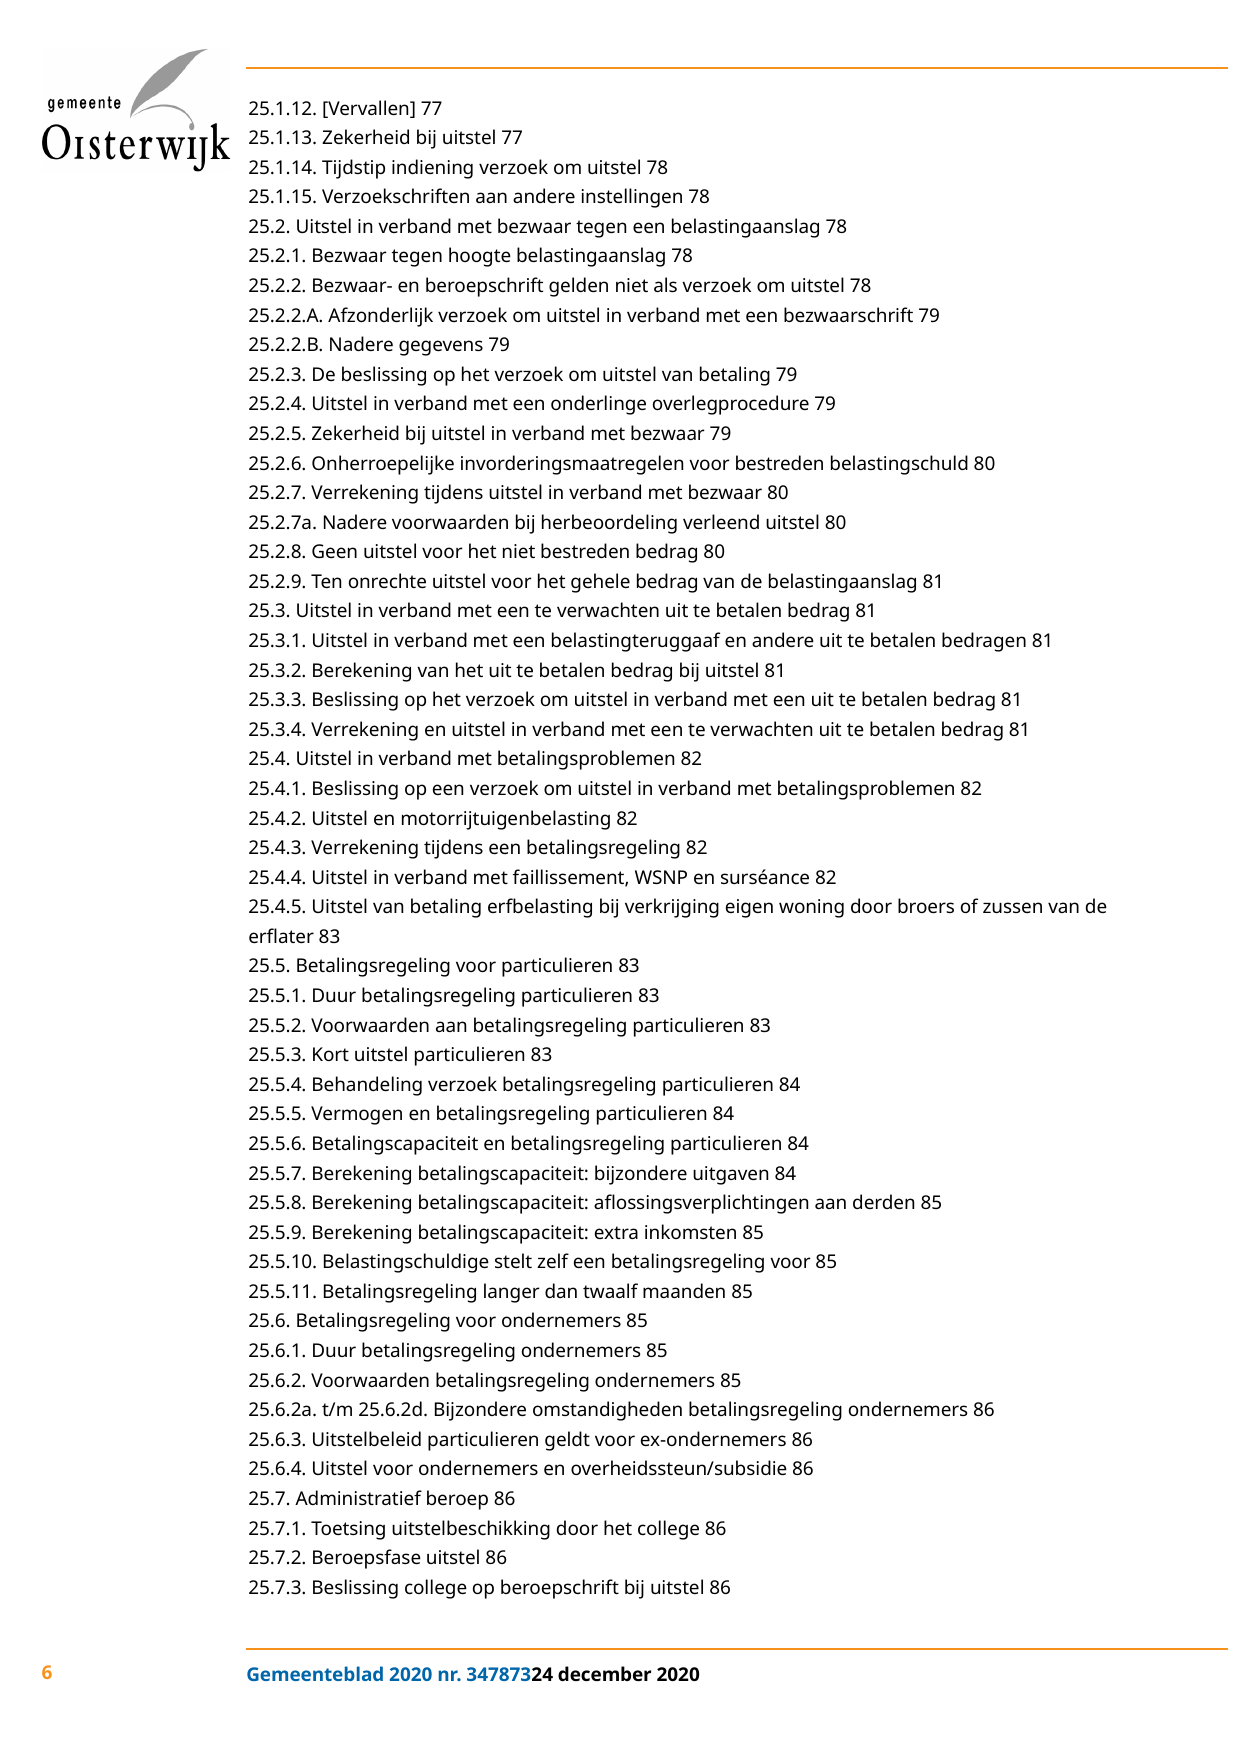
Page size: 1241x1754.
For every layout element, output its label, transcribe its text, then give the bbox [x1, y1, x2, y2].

text 25.7. Administratief beroep 86 [248, 1485, 1152, 1511]
text 25.6.2. Voorwaarden betalingsregeling ondernemers 85 [248, 1367, 1152, 1393]
text 25.2.4. Uitstel in verband met een onderlinge overlegprocedure 79 [248, 391, 1152, 416]
text 25.1.12. [Vervallen] 77 [248, 95, 1152, 121]
text 25.2.5. Zekerheid bij uitstel in verband met bezwaar 79 [248, 420, 1152, 446]
text 25.5.5. Vermogen en betalingsregeling particulieren 84 [248, 1101, 1152, 1126]
text 25.2.2.A. Afzonderlijk verzoek om uitstel in verband met een bezwaarschrift 79 [248, 302, 1152, 328]
text 25.2.7. Verrekening tijdens uitstel in verband met bezwaar 80 [248, 479, 1152, 505]
text 25.2.7a. Nadere voorwaarden bij herbeoordeling verleend uitstel 80 [248, 509, 1152, 535]
text 25.3.4. Verrekening en uitstel in verband met een te verwachten uit te betalen bedrag 81 [248, 716, 1152, 742]
text 25.5.1. Duur betalingsregeling particulieren 83 [248, 982, 1152, 1008]
text 25.6.4. Uitstel voor ondernemers en overheidssteun/subsidie 86 [248, 1456, 1152, 1481]
text 25.1.15. Verzoekschriften aan andere instellingen 78 [248, 183, 1152, 209]
text 25.6.2a. t/m 25.6.2d. Bijzondere omstandigheden betalingsregeling ondernemers 86 [248, 1396, 1152, 1422]
text 25.4.4. Uitstel in verband met faillissement, WSNP en surséance 82 [248, 864, 1152, 890]
text 25.5.11. Betalingsregeling langer dan twaalf maanden 85 [248, 1278, 1152, 1304]
picture [41, 47, 231, 172]
text 25.4.5. Uitstel van betaling erfbelasting bij verkrijging eigen woning door broers of zussen van de erflater 83 [248, 893, 1152, 949]
text 25.3.3. Beslissing op het verzoek om uitstel in verband met een uit te betalen bedrag 81 [248, 686, 1152, 712]
text 25.5.9. Berekening betalingscapaciteit: extra inkomsten 85 [248, 1219, 1152, 1245]
text 25.2.1. Bezwaar tegen hoogte belastingaanslag 78 [248, 243, 1152, 268]
text 25.1.13. Zekerheid bij uitstel 77 [248, 124, 1152, 150]
text 25.1.14. Tijdstip indiening verzoek om uitstel 78 [248, 154, 1152, 180]
text 25.5.8. Berekening betalingscapaciteit: aflossingsverplichtingen aan derden 85 [248, 1189, 1152, 1215]
text 25.3. Uitstel in verband met een te verwachten uit te betalen bedrag 81 [248, 598, 1152, 623]
text 25.5.10. Belastingschuldige stelt zelf een betalingsregeling voor 85 [248, 1248, 1152, 1274]
text 25.5.2. Voorwaarden aan betalingsregeling particulieren 83 [248, 1012, 1152, 1038]
text 25.2.2. Bezwaar- en beroepschrift gelden niet als verzoek om uitstel 78 [248, 272, 1152, 298]
text 25.5.6. Betalingscapaciteit en betalingsregeling particulieren 84 [248, 1130, 1152, 1156]
text 25.2.3. De beslissing op het verzoek om uitstel van betaling 79 [248, 361, 1152, 387]
text 25.6.3. Uitstelbeleid particulieren geldt voor ex-ondernemers 86 [248, 1426, 1152, 1452]
text 25.4. Uitstel in verband met betalingsproblemen 82 [248, 746, 1152, 771]
text 25.7.1. Toetsing uitstelbeschikking door het college 86 [248, 1515, 1152, 1541]
text 25.2.9. Ten onrechte uitstel voor het gehele bedrag van de belastingaanslag 81 [248, 568, 1152, 594]
text 25.5. Betalingsregeling voor particulieren 83 [248, 953, 1152, 978]
text 25.6. Betalingsregeling voor ondernemers 85 [248, 1308, 1152, 1333]
text 25.7.2. Beroepsfase uitstel 86 [248, 1544, 1152, 1570]
text 25.2.2.B. Nadere gegevens 79 [248, 331, 1152, 357]
text 25.5.7. Berekening betalingscapaciteit: bijzondere uitgaven 84 [248, 1160, 1152, 1186]
text 25.4.2. Uitstel en motorrijtuigenbelasting 82 [248, 805, 1152, 831]
text 25.5.3. Kort uitstel particulieren 83 [248, 1041, 1152, 1067]
text 25.4.3. Verrekening tijdens een betalingsregeling 82 [248, 834, 1152, 860]
text 25.3.2. Berekening van het uit te betalen bedrag bij uitstel 81 [248, 657, 1152, 683]
text 25.7.3. Beslissing college op beroepschrift bij uitstel 86 [248, 1574, 1152, 1600]
text 25.2.6. Onherroepelijke invorderingsmaatregelen voor bestreden belastingschuld 80 [248, 450, 1152, 476]
text 25.2. Uitstel in verband met bezwaar tegen een belastingaanslag 78 [248, 213, 1152, 239]
text 25.5.4. Behandeling verzoek betalingsregeling particulieren 84 [248, 1071, 1152, 1097]
text 25.4.1. Beslissing op een verzoek om uitstel in verband met betalingsproblemen 82 [248, 775, 1152, 801]
text 25.3.1. Uitstel in verband met een belastingteruggaaf en andere uit te betalen bedragen 81 [248, 627, 1152, 653]
text 25.2.8. Geen uitstel voor het niet bestreden bedrag 80 [248, 538, 1152, 564]
text 25.6.1. Duur betalingsregeling ondernemers 85 [248, 1337, 1152, 1363]
